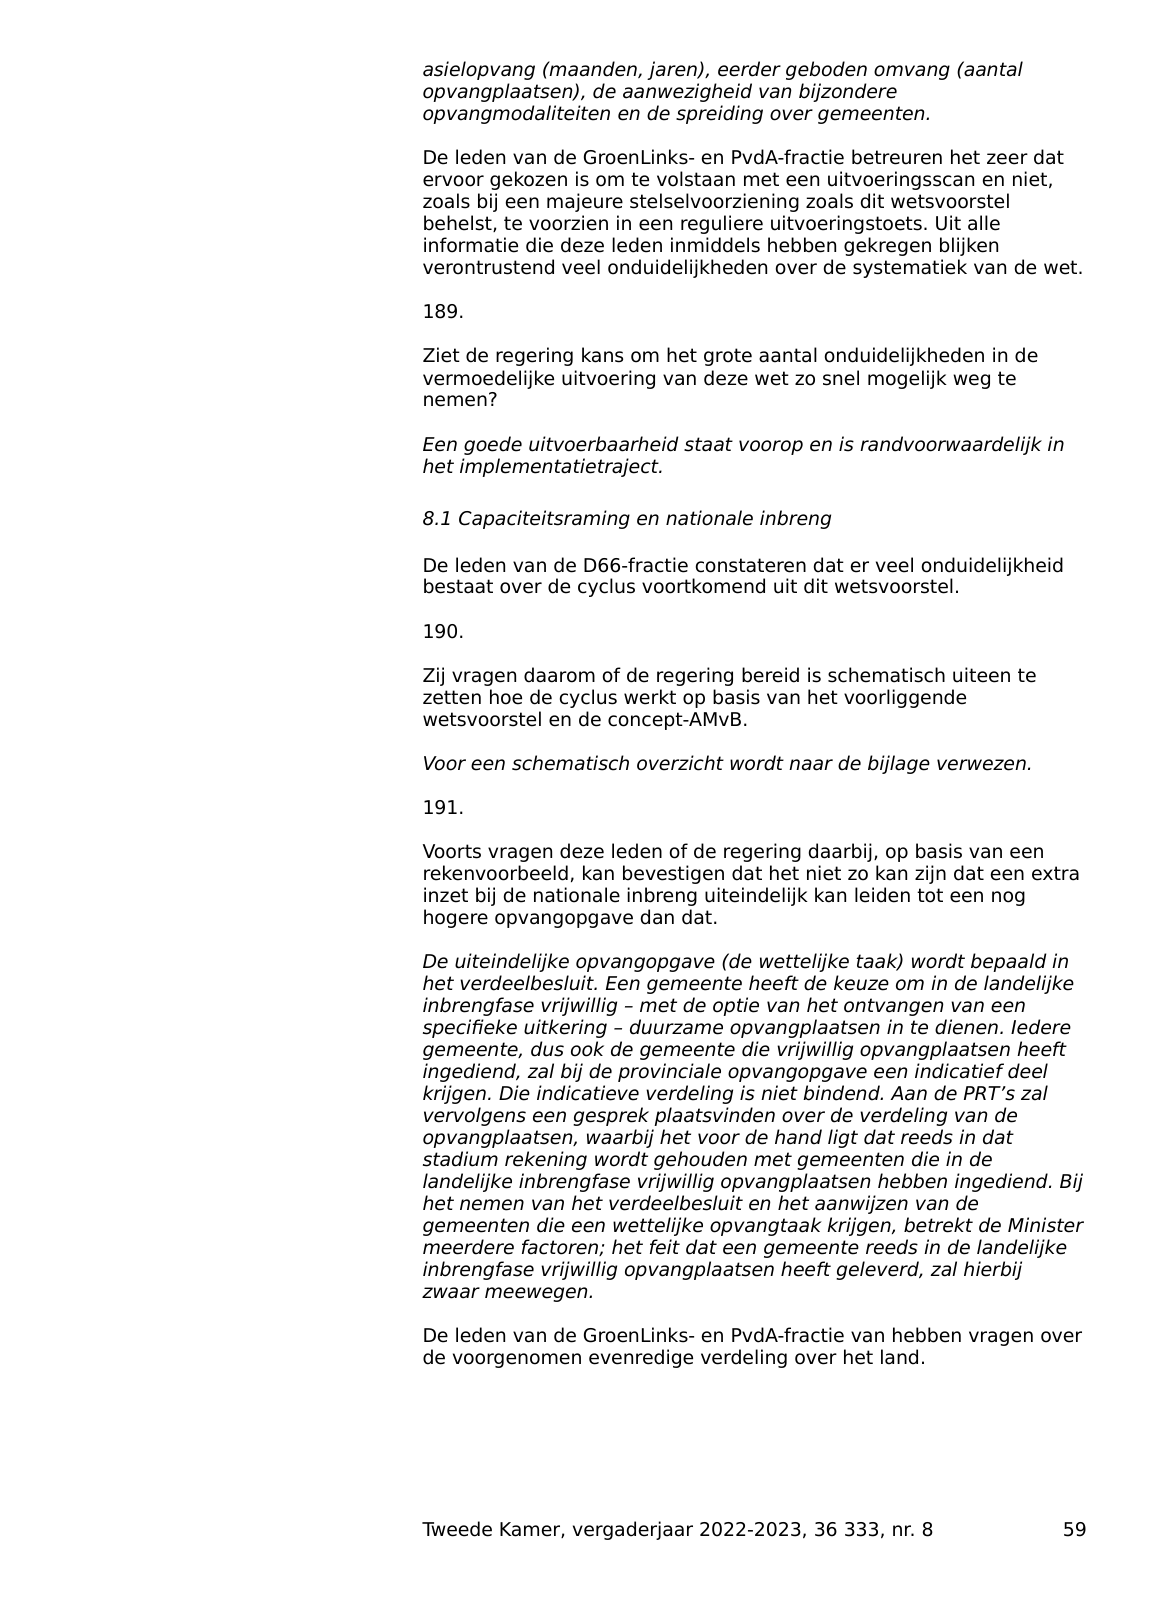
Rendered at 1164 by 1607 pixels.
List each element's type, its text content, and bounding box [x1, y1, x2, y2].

text De leden van de GroenLinks- en PvdA-fractie betreuren het zeer dat ervoor gekozen is om te volstaan met een uitvoeringsscan en niet, zoals bij een majeure stelselvoorziening zoals dit wetsvoorstel behelst, te voorzien in een reguliere uitvoeringstoets. Uit alle informatie die deze leden inmiddels hebben gekregen blijken verontrustend veel onduidelijkheden over de systematiek van de wet. [422, 147, 1087, 279]
text De leden van de GroenLinks- en PvdA-fractie van hebben vragen over de voorgenomen evenredige verdeling over het land. [422, 1325, 1087, 1369]
subtitle 189. [422, 301, 1087, 323]
text Ziet de regering kans om het grote aantal onduidelijkheden in de vermoedelijke uitvoering van deze wet zo snel mogelijk weg te nemen? [422, 345, 1087, 411]
subtitle 190. [422, 621, 1087, 643]
text De uiteindelijke opvangopgave (de wettelijke taak) wordt bepaald in het verdeelbesluit. Een gemeente heeft de keuze om in de landelijke inbrengfase vrijwillig – met de optie van het ontvangen van een specifieke uitkering – duurzame opvangplaatsen in te dienen. Iedere gemeente, dus ook de gemeente die vrijwillig opvangplaatsen heeft ingediend, zal bij de provinciale opvangopgave een indicatief deel krijgen. Die indicatieve verdeling is niet bindend. Aan de PRT’s zal vervolgens een gesprek plaatsvinden over de verdeling van de opvangplaatsen, waarbij het voor de hand ligt dat reeds in dat stadium rekening wordt gehouden met gemeenten die in de landelijke inbrengfase vrijwillig opvangplaatsen hebben ingediend. Bij het nemen van het verdeelbesluit en het aanwijzen van de gemeenten die een wettelijke opvangtaak krijgen, betrekt de Minister meerdere factoren; het feit dat een gemeente reeds in de landelijke inbrengfase vrijwillig opvangplaatsen heeft geleverd, zal hierbij zwaar meewegen. [422, 951, 1087, 1303]
text Voor een schematisch overzicht wordt naar de bijlage verwezen. [422, 753, 1087, 775]
text Een goede uitvoerbaarheid staat voorop en is randvoorwaardelijk in het implementatietraject. [422, 433, 1087, 477]
text asielopvang (maanden, jaren), eerder geboden omvang (aantal opvangplaatsen), de aanwezigheid van bijzondere opvangmodaliteiten en de spreiding over gemeenten. [422, 59, 1087, 125]
text Zij vragen daarom of de regering bereid is schematisch uiteen te zetten hoe de cyclus werkt op basis van het voorliggende wetsvoorstel en de concept-AMvB. [422, 665, 1087, 731]
subtitle 191. [422, 797, 1087, 819]
text De leden van de D66-fractie constateren dat er veel onduidelijkheid bestaat over de cyclus voortkomend uit dit wetsvoorstel. [422, 554, 1087, 598]
text Voorts vragen deze leden of de regering daarbij, op basis van een rekenvoorbeeld, kan bevestigen dat het niet zo kan zijn dat een extra inzet bij de nationale inbreng uiteindelijk kan leiden tot een nog hogere opvangopgave dan dat. [422, 841, 1087, 929]
subtitle 8.1 Capaciteitsraming en nationale inbreng [422, 507, 1087, 529]
